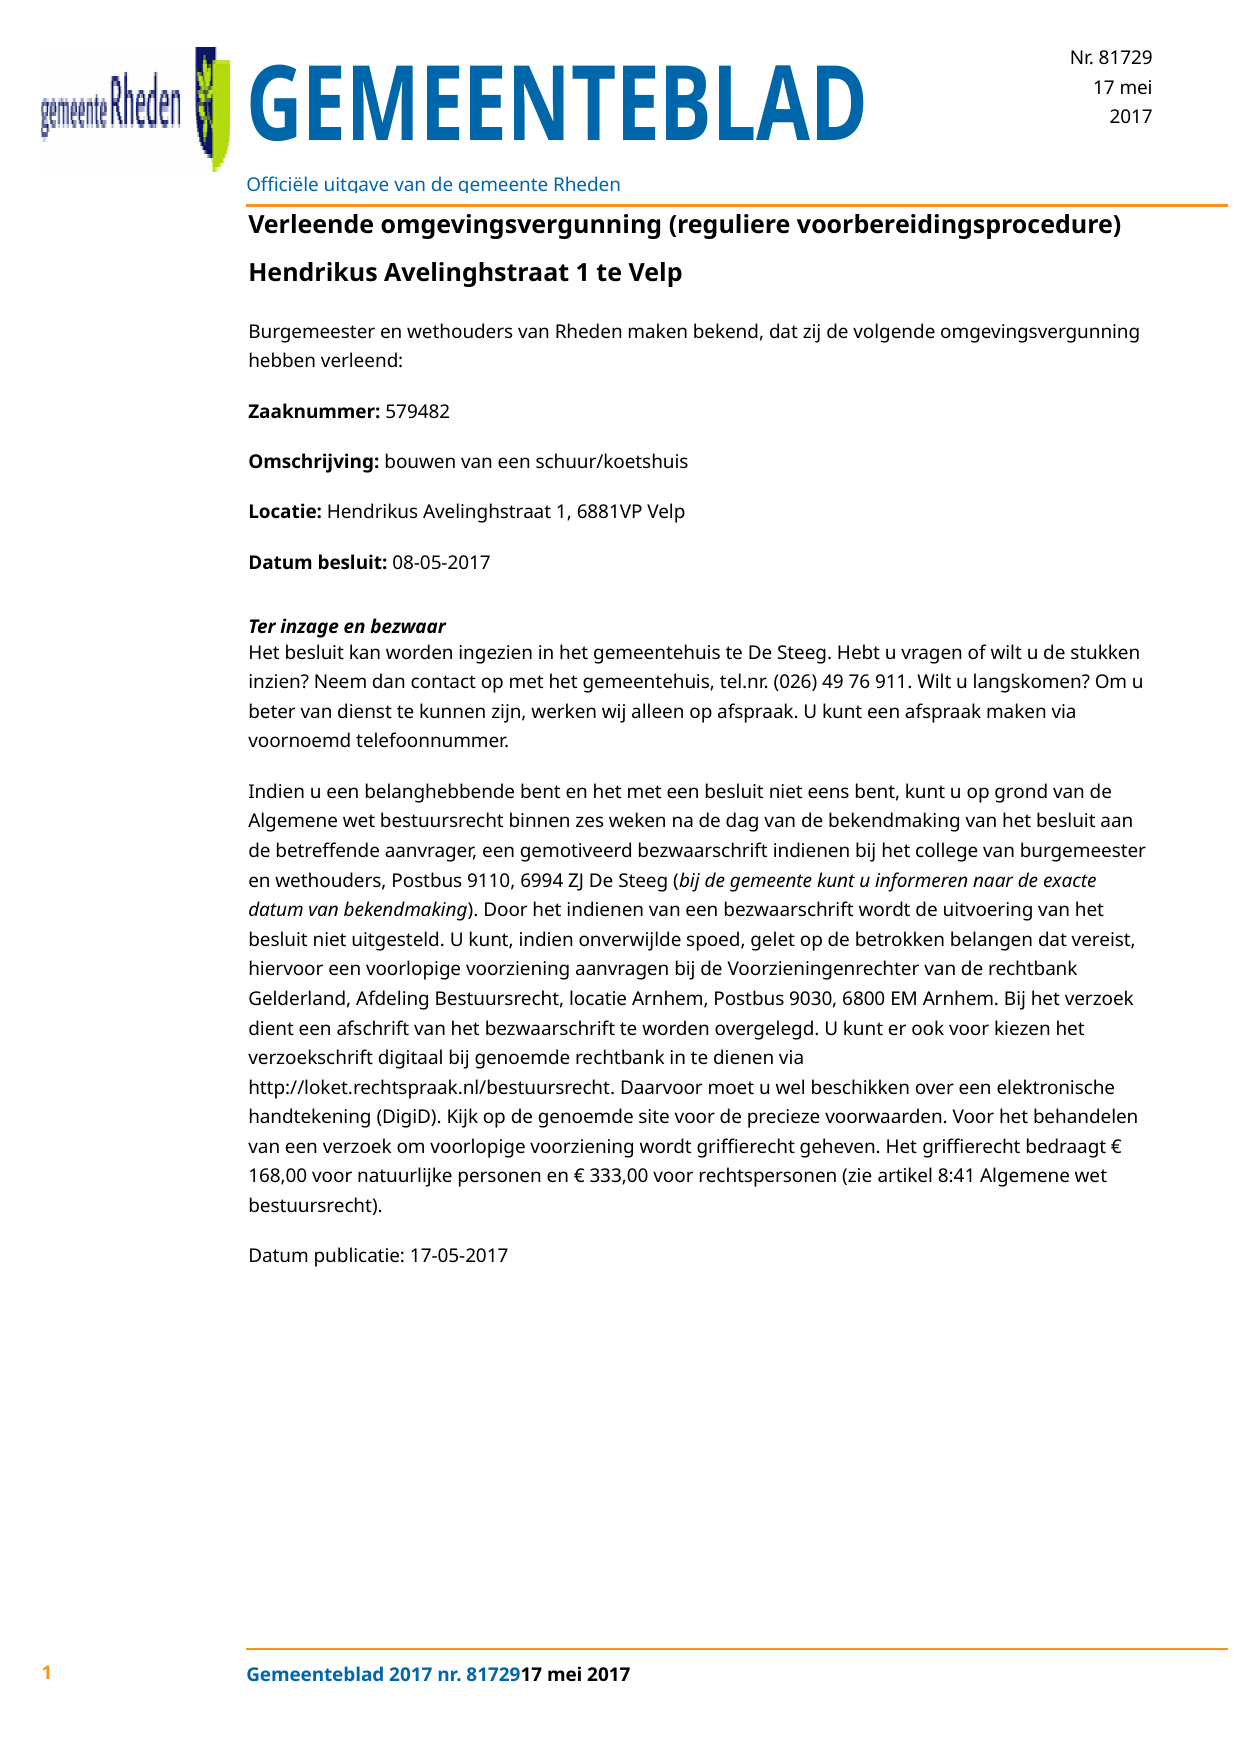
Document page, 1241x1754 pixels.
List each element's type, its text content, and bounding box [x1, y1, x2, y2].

text Het besluit kan worden ingezien in het gemeentehuis te De Steeg. Hebt u vragen of wilt u de stukken inzien? Neem dan contact op met het gemeentehuis, tel.nr. (026) 49 76 911. Wilt u langskomen? Om u beter van dienst te kunnen zijn, werken wij alleen op afspraak. U kunt een afspraak maken via voornoemd telefoonnummer. [248, 639, 1152, 753]
text Datum publicatie: 17-05-2017 [248, 1243, 1152, 1268]
text Ter inzage en bezwaar [248, 613, 1152, 639]
text Burgemeester en wethouders van Rheden maken bekend, dat zij de volgende omgevingsvergunning hebben verleend: [248, 318, 1152, 373]
text Locatie: Hendrikus Avelinghstraat 1, 6881VP Velp [248, 499, 1152, 524]
picture [41, 47, 231, 172]
text Zaaknummer: 579482 [248, 398, 1152, 424]
text Omschrijving: bouwen van een schuur/koetshuis [248, 448, 1152, 474]
text Verleende omgevingsvergunning (reguliere voorbereidingsprocedure) Hendrikus Avelinghstraat 1 te Velp [248, 207, 1152, 288]
text Indien u een belanghebbende bent en het met een besluit niet eens bent, kunt u op grond van de Algemene wet bestuursrecht binnen zes weken na de dag van de bekendmaking van het besluit aan de betreffende aanvrager, een gemotiveerd bezwaarschrift indienen bij het college van burgemeester en wethouders, Postbus 9110, 6994 ZJ De Steeg (bij de gemeente kunt u informeren naar de exacte datum van bekendmaking). Door het indienen van een bezwaarschrift wordt de uitvoering van het besluit niet uitgesteld. U kunt, indien onverwijlde spoed, gelet op de betrokken belangen dat vereist, hiervoor een voorlopige voorziening aanvragen bij de Voorzieningenrechter van de rechtbank Gelderland, Afdeling Bestuursrecht, locatie Arnhem, Postbus 9030, 6800 EM Arnhem. Bij het verzoek dient een afschrift van het bezwaarschrift te worden overgelegd. U kunt er ook voor kiezen het verzoekschrift digitaal bij genoemde rechtbank in te dienen via http://loket.rechtspraak.nl/bestuursrecht. Daarvoor moet u wel beschikken over een elektronische handtekening (DigiD). Kijk op de genoemde site voor de precieze voorwaarden. Voor het behandelen van een verzoek om voorlopige voorziening wordt griffierecht geheven. Het griffierecht bedraagt € 168,00 voor natuurlijke personen en € 333,00 voor rechtspersonen (zie artikel 8:41 Algemene wet bestuursrecht). [248, 778, 1152, 1218]
text Datum besluit: 08-05-2017 [248, 549, 1152, 575]
